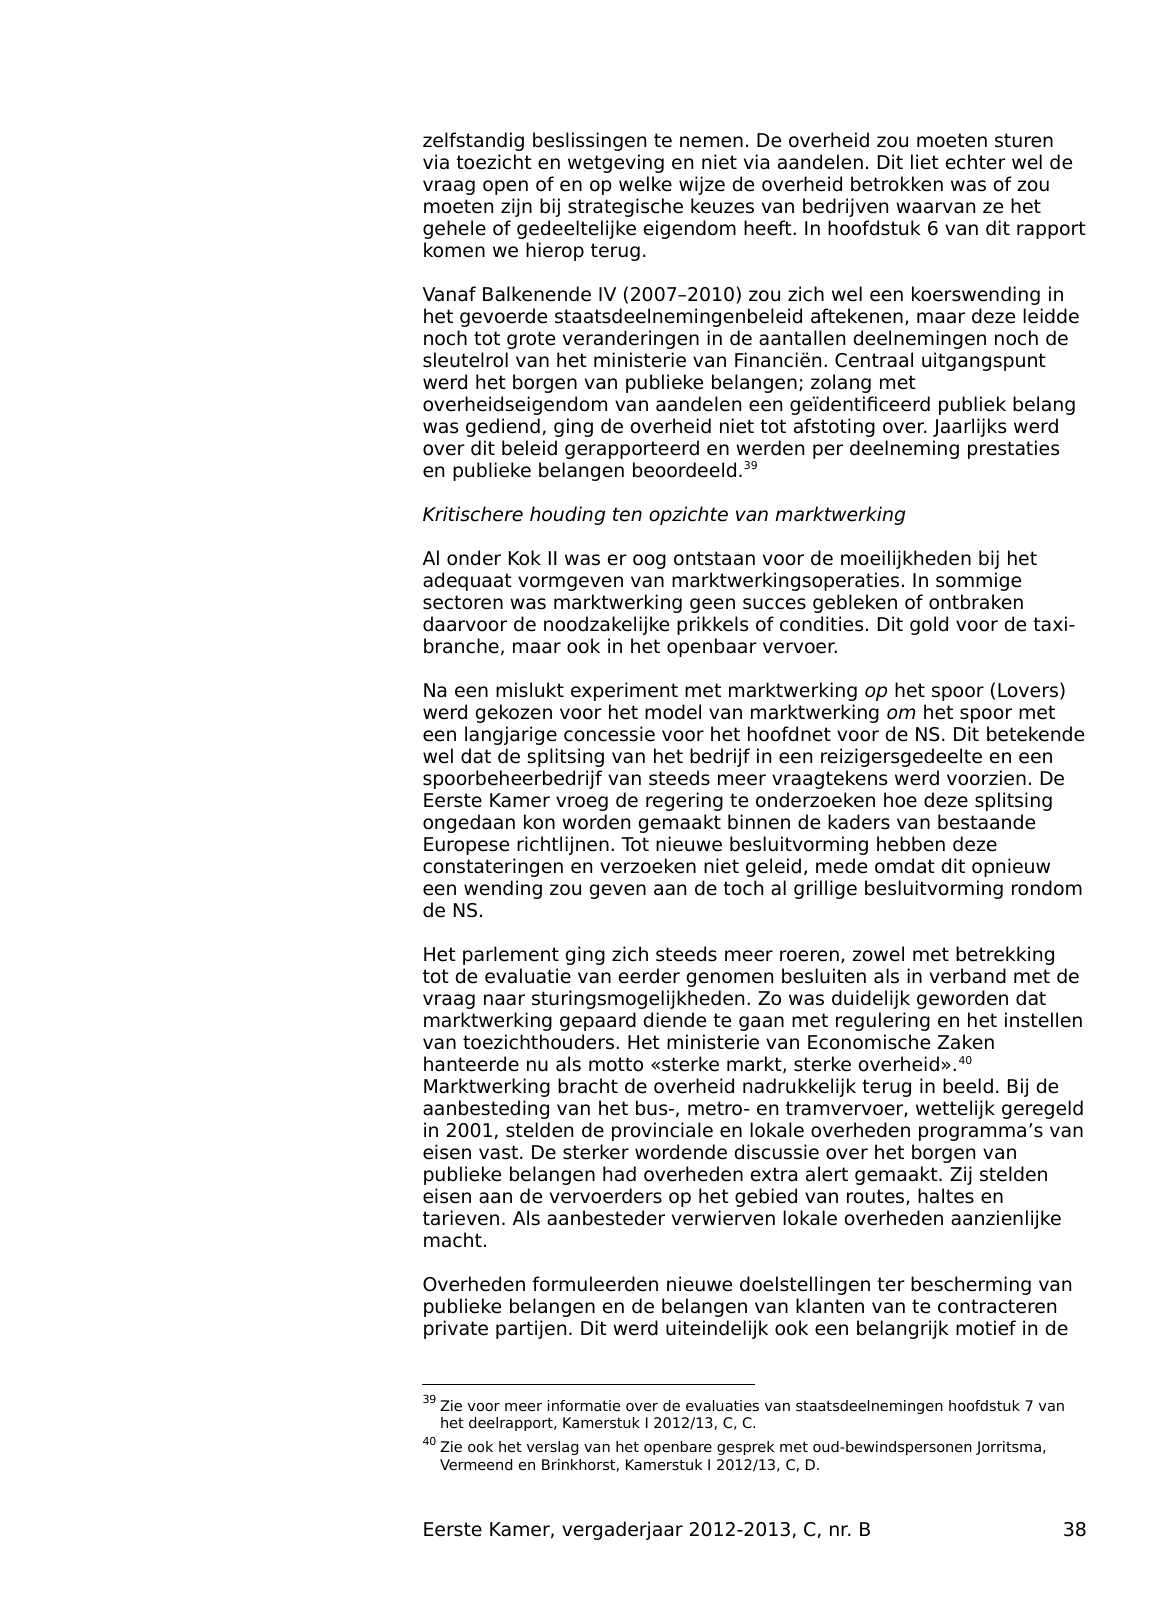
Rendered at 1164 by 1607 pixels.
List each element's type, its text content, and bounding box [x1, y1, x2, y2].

text Zie voor meer informatie over de evaluaties van staatsdeelnemingen hoofdstuk 7 van het deelrapport, Kamerstuk I 2012/13, C, C. [422, 1393, 1087, 1432]
text Het parlement ging zich steeds meer roeren, zowel met betrekking tot de evaluatie van eerder genomen besluiten als in verband met de vraag naar sturingsmogelijkheden. Zo was duidelijk geworden dat marktwerking gepaard diende te gaan met regulering en het instellen van toezichthouders. Het ministerie van Economische Zaken hanteerde nu als motto «sterke markt, sterke overheid». Marktwerking bracht de overheid nadrukkelijk terug in beeld. Bij de aanbesteding van het bus-, metro- en tramvervoer, wettelijk geregeld in 2001, stelden de provinciale en lokale overheden programma’s van eisen vast. De sterker wordende discussie over het borgen van publieke belangen had overheden extra alert gemaakt. Zij stelden eisen aan de vervoerders op het gebied van routes, haltes en tarieven. Als aanbesteder verwierven lokale overheden aanzienlijke macht. [422, 944, 1087, 1252]
text Na een mislukt experiment met marktwerking op het spoor (Lovers) werd gekozen voor het model van marktwerking om het spoor met een langjarige concessie voor het hoofdnet voor de NS. Dit betekende wel dat de splitsing van het bedrijf in een reizigersgedeelte en een spoorbeheerbedrijf van steeds meer vraagtekens werd voorzien. De Eerste Kamer vroeg de regering te onderzoeken hoe deze splitsing ongedaan kon worden gemaakt binnen de kaders van bestaande Europese richtlijnen. Tot nieuwe besluitvorming hebben deze constateringen en verzoeken niet geleid, mede omdat dit opnieuw een wending zou geven aan de toch al grillige besluitvorming rondom de NS. [422, 680, 1087, 922]
text Zie ook het verslag van het openbare gesprek met oud-bewindspersonen Jorritsma, Vermeend en Brinkhorst, Kamerstuk I 2012/13, C, D. [422, 1435, 1087, 1474]
text zelfstandig beslissingen te nemen. De overheid zou moeten sturen via toezicht en wetgeving en niet via aandelen. Dit liet echter wel de vraag open of en op welke wijze de overheid betrokken was of zou moeten zijn bij strategische keuzes van bedrijven waarvan ze het gehele of gedeeltelijke eigendom heeft. In hoofdstuk 6 van dit rapport komen we hierop terug. [422, 130, 1087, 262]
text Al onder Kok II was er oog ontstaan voor de moeilijkheden bij het adequaat vormgeven van marktwerkingsoperaties. In sommige sectoren was marktwerking geen succes gebleken of ontbraken daarvoor de noodzakelijke prikkels of condities. Dit gold voor de taxi-branche, maar ook in het openbaar vervoer. [422, 548, 1087, 658]
subtitle Kritischere houding ten opzichte van marktwerking [422, 504, 1087, 526]
text Vanaf Balkenende IV (2007–2010) zou zich wel een koerswending in het gevoerde staatsdeelnemingenbeleid aftekenen, maar deze leidde noch tot grote veranderingen in de aantallen deelnemingen noch de sleutelrol van het ministerie van Financiën. Centraal uitgangspunt werd het borgen van publieke belangen; zolang met overheidseigendom van aandelen een geïdentificeerd publiek belang was gediend, ging de overheid niet tot afstoting over. Jaarlijks werd over dit beleid gerapporteerd en werden per deelneming prestaties en publieke belangen beoordeeld. [422, 284, 1087, 482]
text Overheden formuleerden nieuwe doelstellingen ter bescherming van publieke belangen en de belangen van klanten van te contracteren private partijen. Dit werd uiteindelijk ook een belangrijk motief in de [422, 1274, 1087, 1340]
